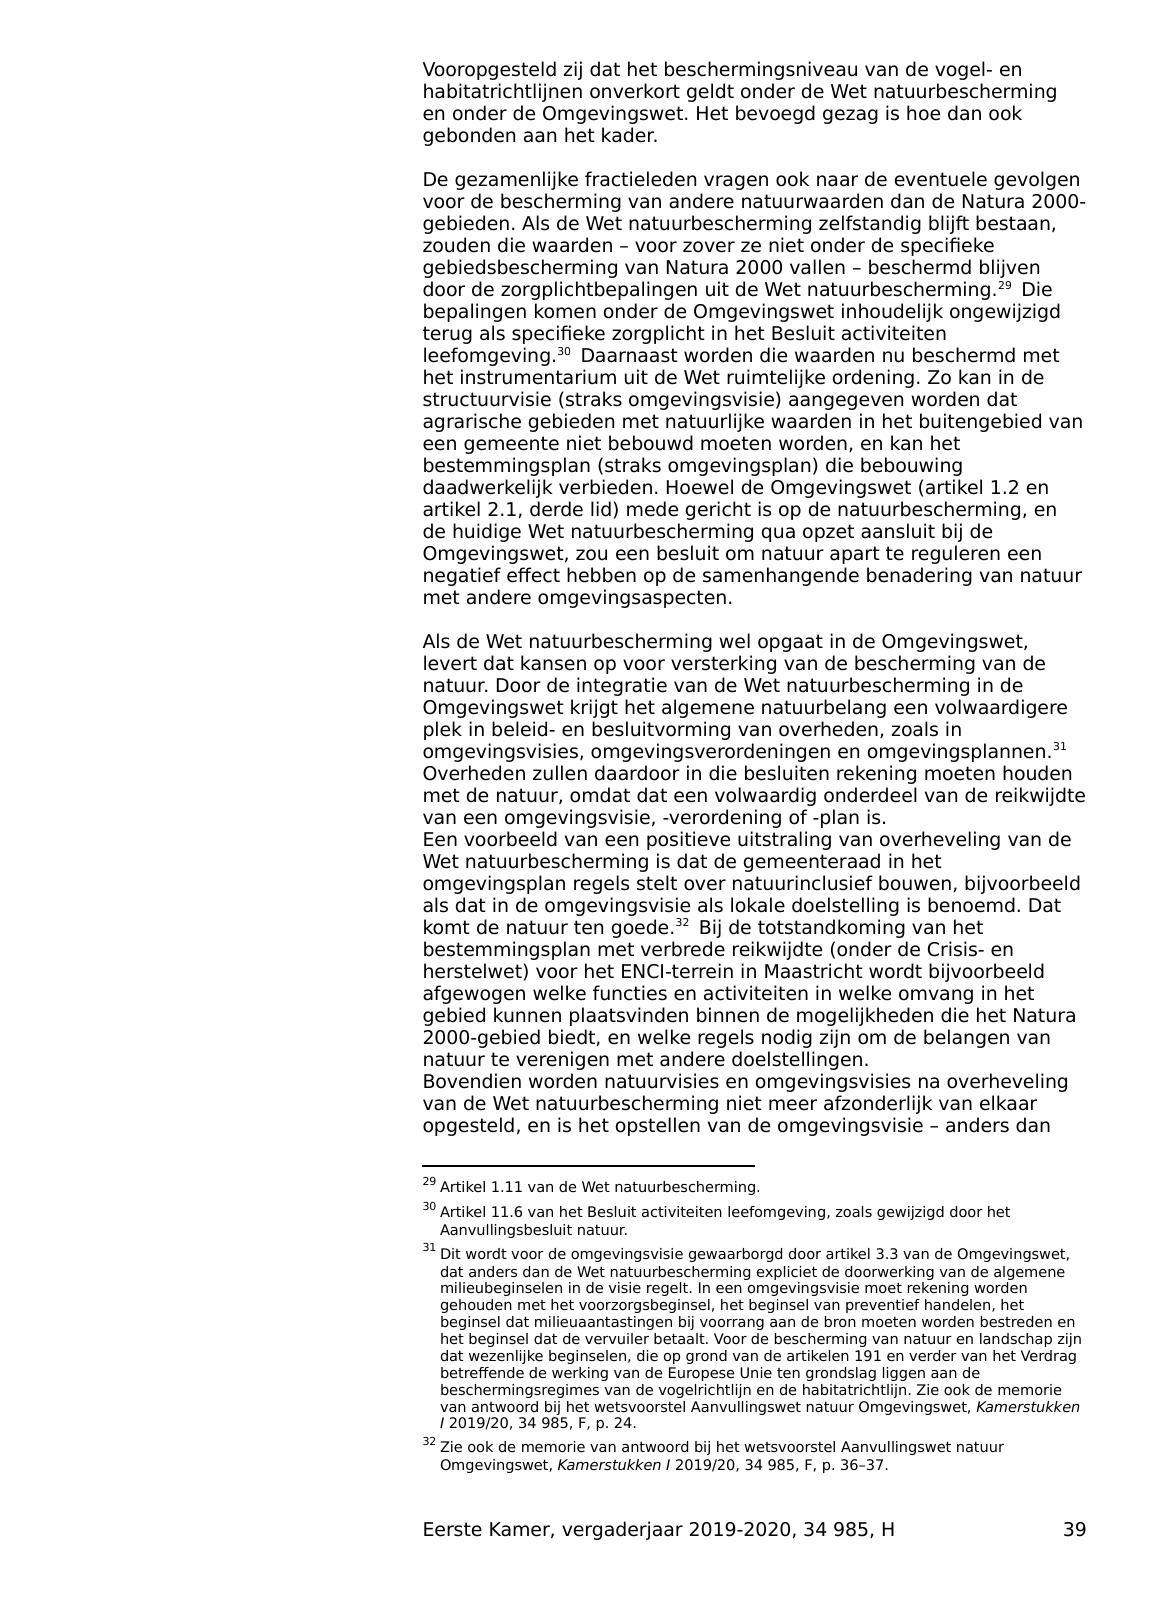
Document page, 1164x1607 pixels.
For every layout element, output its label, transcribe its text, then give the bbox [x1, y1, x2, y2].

text Vooropgesteld zij dat het beschermingsniveau van de vogel- en habitatrichtlijnen onverkort geldt onder de Wet natuurbescherming en onder de Omgevingswet. Het bevoegd gezag is hoe dan ook gebonden aan het kader. [422, 59, 1087, 147]
text Dit wordt voor de omgevingsvisie gewaarborgd door artikel 3.3 van de Omgevingswet, dat anders dan de Wet natuurbescherming expliciet de doorwerking van de algemene milieubeginselen in de visie regelt. In een omgevingsvisie moet rekening worden gehouden met het voorzorgsbeginsel, het beginsel van preventief handelen, het beginsel dat milieuaantastingen bij voorrang aan de bron moeten worden bestreden en het beginsel dat de vervuiler betaalt. Voor de bescherming van natuur en landschap zijn dat wezenlijke beginselen, die op grond van de artikelen 191 en verder van het Verdrag betreffende de werking van de Europese Unie ten grondslag liggen aan de beschermingsregimes van de vogelrichtlijn en de habitatrichtlijn. Zie ook de memorie van antwoord bij het wetsvoorstel Aanvullingswet natuur Omgevingswet, Kamerstukken I 2019/20, 34 985, F, p. 24. [422, 1242, 1087, 1432]
text Een voorbeeld van een positieve uitstraling van overheveling van de Wet natuurbescherming is dat de gemeenteraad in het omgevingsplan regels stelt over natuurinclusief bouwen, bijvoorbeeld als dat in de omgevingsvisie als lokale doelstelling is benoemd. Dat komt de natuur ten goede. Bij de totstandkoming van het bestemmingsplan met verbrede reikwijdte (onder de Crisis- en herstelwet) voor het ENCI-terrein in Maastricht wordt bijvoorbeeld afgewogen welke functies en activiteiten in welke omvang in het gebied kunnen plaatsvinden binnen de mogelijkheden die het Natura 2000-gebied biedt, en welke regels nodig zijn om de belangen van natuur te verenigen met andere doelstellingen. [422, 829, 1087, 1071]
text De gezamenlijke fractieleden vragen ook naar de eventuele gevolgen voor de bescherming van andere natuurwaarden dan de Natura 2000-gebieden. Als de Wet natuurbescherming zelfstandig blijft bestaan, zouden die waarden – voor zover ze niet onder de specifieke gebiedsbescherming van Natura 2000 vallen – beschermd blijven door de zorgplichtbepalingen uit de Wet natuurbescherming. Die bepalingen komen onder de Omgevingswet inhoudelijk ongewijzigd terug als specifieke zorgplicht in het Besluit activiteiten leefomgeving. Daarnaast worden die waarden nu beschermd met het instrumentarium uit de Wet ruimtelijke ordening. Zo kan in de structuurvisie (straks omgevingsvisie) aangegeven worden dat agrarische gebieden met natuurlijke waarden in het buitengebied van een gemeente niet bebouwd moeten worden, en kan het bestemmingsplan (straks omgevingsplan) die bebouwing daadwerkelijk verbieden. Hoewel de Omgevingswet (artikel 1.2 en artikel 2.1, derde lid) mede gericht is op de natuurbescherming, en de huidige Wet natuurbescherming qua opzet aansluit bij de Omgevingswet, zou een besluit om natuur apart te reguleren een negatief effect hebben op de samenhangende benadering van natuur met andere omgevingsaspecten. [422, 169, 1087, 609]
text Als de Wet natuurbescherming wel opgaat in de Omgevingswet, levert dat kansen op voor versterking van de bescherming van de natuur. Door de integratie van de Wet natuurbescherming in de Omgevingswet krijgt het algemene natuurbelang een volwaardigere plek in beleid- en besluitvorming van overheden, zoals in omgevingsvisies, omgevingsverordeningen en omgevingsplannen. Overheden zullen daardoor in die besluiten rekening moeten houden met de natuur, omdat dat een volwaardig onderdeel van de reikwijdte van een omgevingsvisie, -verordening of -plan is. [422, 631, 1087, 829]
text Bovendien worden natuurvisies en omgevingsvisies na overheveling van de Wet natuurbescherming niet meer afzonderlijk van elkaar opgesteld, en is het opstellen van de omgevingsvisie – anders dan [422, 1071, 1087, 1136]
text Artikel 11.6 van het Besluit activiteiten leefomgeving, zoals gewijzigd door het Aanvullingsbesluit natuur. [422, 1200, 1087, 1239]
text Artikel 1.11 van de Wet natuurbescherming. [422, 1175, 1087, 1197]
text Zie ook de memorie van antwoord bij het wetsvoorstel Aanvullingswet natuur Omgevingswet, Kamerstukken I 2019/20, 34 985, F, p. 36–37. [422, 1435, 1087, 1474]
